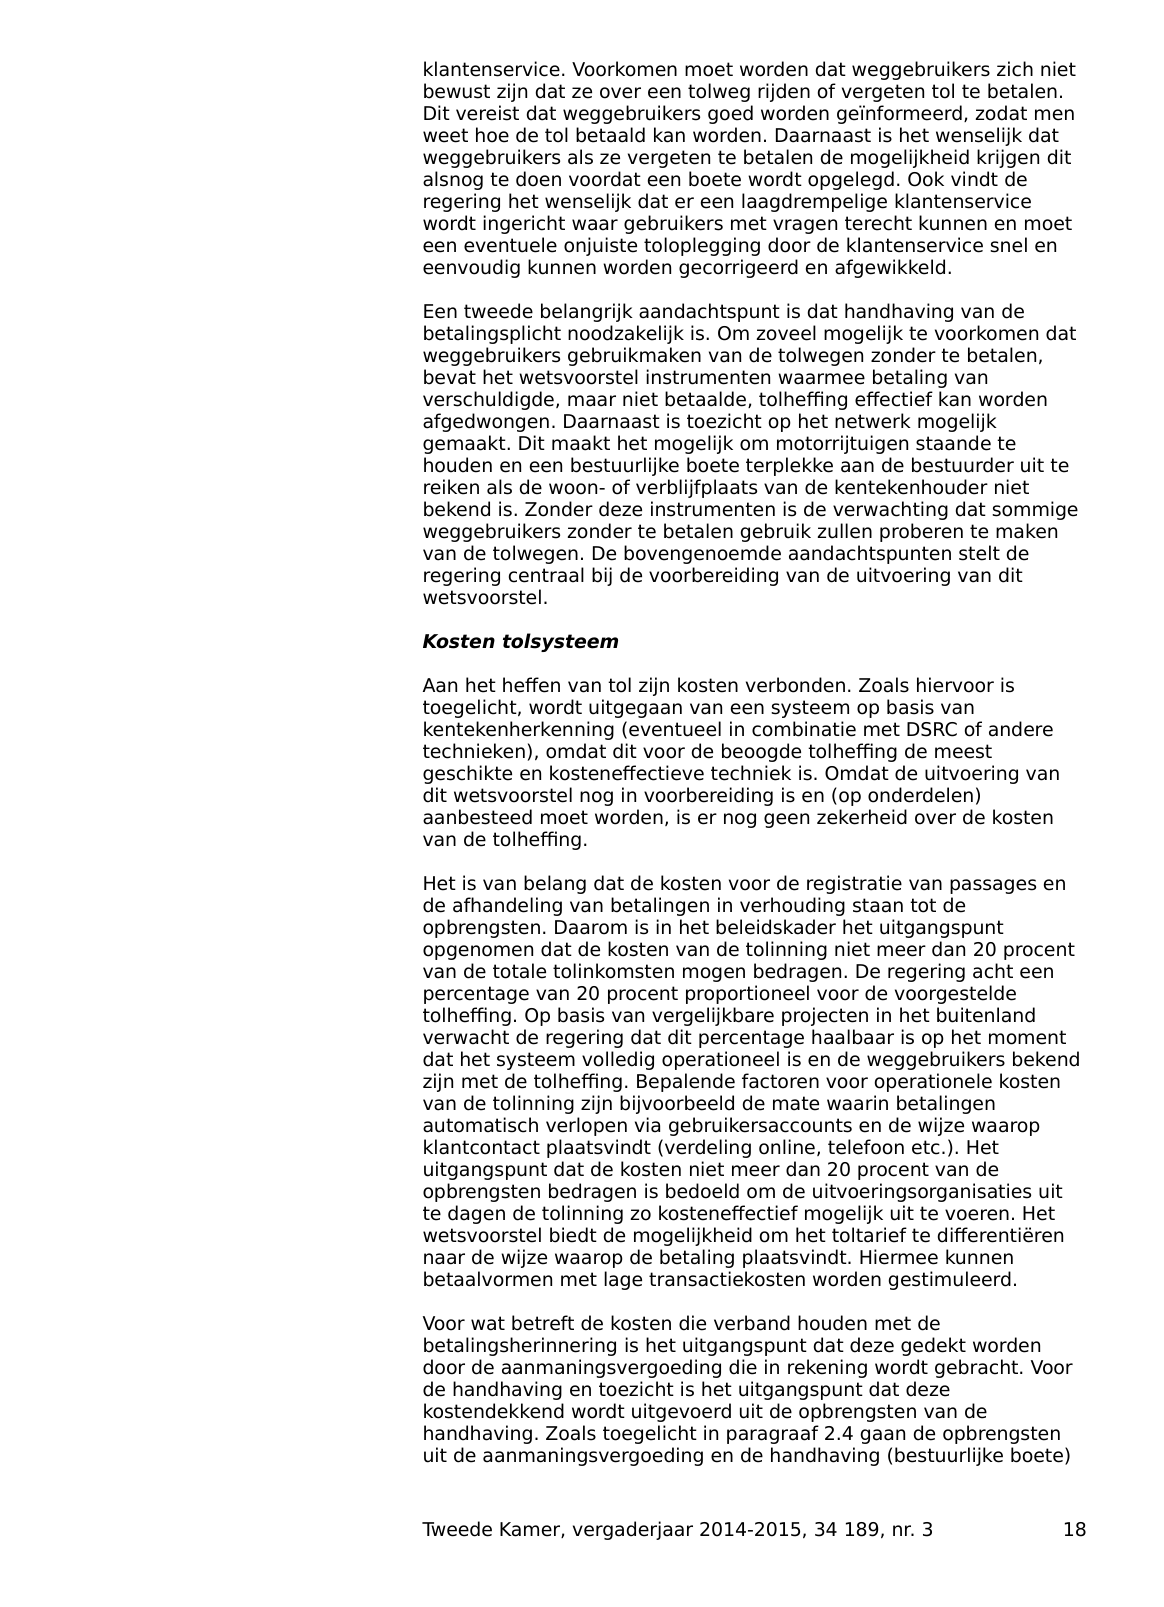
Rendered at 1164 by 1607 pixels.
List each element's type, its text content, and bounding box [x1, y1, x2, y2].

text klantenservice. Voorkomen moet worden dat weggebruikers zich niet bewust zijn dat ze over een tolweg rijden of vergeten tol te betalen. Dit vereist dat weggebruikers goed worden geïnformeerd, zodat men weet hoe de tol betaald kan worden. Daarnaast is het wenselijk dat weggebruikers als ze vergeten te betalen de mogelijkheid krijgen dit alsnog te doen voordat een boete wordt opgelegd. Ook vindt de regering het wenselijk dat er een laagdrempelige klantenservice wordt ingericht waar gebruikers met vragen terecht kunnen en moet een eventuele onjuiste toloplegging door de klantenservice snel en eenvoudig kunnen worden gecorrigeerd en afgewikkeld. [422, 59, 1087, 279]
text Aan het heffen van tol zijn kosten verbonden. Zoals hiervoor is toegelicht, wordt uitgegaan van een systeem op basis van kentekenherkenning (eventueel in combinatie met DSRC of andere technieken), omdat dit voor de beoogde tolheffing de meest geschikte en kosteneffectieve techniek is. Omdat de uitvoering van dit wetsvoorstel nog in voorbereiding is en (op onderdelen) aanbesteed moet worden, is er nog geen zekerheid over de kosten van de tolheffing. [422, 675, 1087, 851]
subtitle Kosten tolsysteem [422, 631, 1087, 653]
text Voor wat betreft de kosten die verband houden met de betalingsherinnering is het uitgangspunt dat deze gedekt worden door de aanmaningsvergoeding die in rekening wordt gebracht. Voor de handhaving en toezicht is het uitgangspunt dat deze kostendekkend wordt uitgevoerd uit de opbrengsten van de handhaving. Zoals toegelicht in paragraaf 2.4 gaan de opbrengsten uit de aanmaningsvergoeding en de handhaving (bestuurlijke boete) [422, 1313, 1087, 1467]
text Een tweede belangrijk aandachtspunt is dat handhaving van de betalingsplicht noodzakelijk is. Om zoveel mogelijk te voorkomen dat weggebruikers gebruikmaken van de tolwegen zonder te betalen, bevat het wetsvoorstel instrumenten waarmee betaling van verschuldigde, maar niet betaalde, tolheffing effectief kan worden afgedwongen. Daarnaast is toezicht op het netwerk mogelijk gemaakt. Dit maakt het mogelijk om motorrijtuigen staande te houden en een bestuurlijke boete terplekke aan de bestuurder uit te reiken als de woon- of verblijfplaats van de kentekenhouder niet bekend is. Zonder deze instrumenten is de verwachting dat sommige weggebruikers zonder te betalen gebruik zullen proberen te maken van de tolwegen. De bovengenoemde aandachtspunten stelt de regering centraal bij de voorbereiding van de uitvoering van dit wetsvoorstel. [422, 301, 1087, 609]
text Het is van belang dat de kosten voor de registratie van passages en de afhandeling van betalingen in verhouding staan tot de opbrengsten. Daarom is in het beleidskader het uitgangspunt opgenomen dat de kosten van de tolinning niet meer dan 20 procent van de totale tolinkomsten mogen bedragen. De regering acht een percentage van 20 procent proportioneel voor de voorgestelde tolheffing. Op basis van vergelijkbare projecten in het buitenland verwacht de regering dat dit percentage haalbaar is op het moment dat het systeem volledig operationeel is en de weggebruikers bekend zijn met de tolheffing. Bepalende factoren voor operationele kosten van de tolinning zijn bijvoorbeeld de mate waarin betalingen automatisch verlopen via gebruikersaccounts en de wijze waarop klantcontact plaatsvindt (verdeling online, telefoon etc.). Het uitgangspunt dat de kosten niet meer dan 20 procent van de opbrengsten bedragen is bedoeld om de uitvoeringsorganisaties uit te dagen de tolinning zo kosteneffectief mogelijk uit te voeren. Het wetsvoorstel biedt de mogelijkheid om het toltarief te differentiëren naar de wijze waarop de betaling plaatsvindt. Hiermee kunnen betaalvormen met lage transactiekosten worden gestimuleerd. [422, 873, 1087, 1291]
